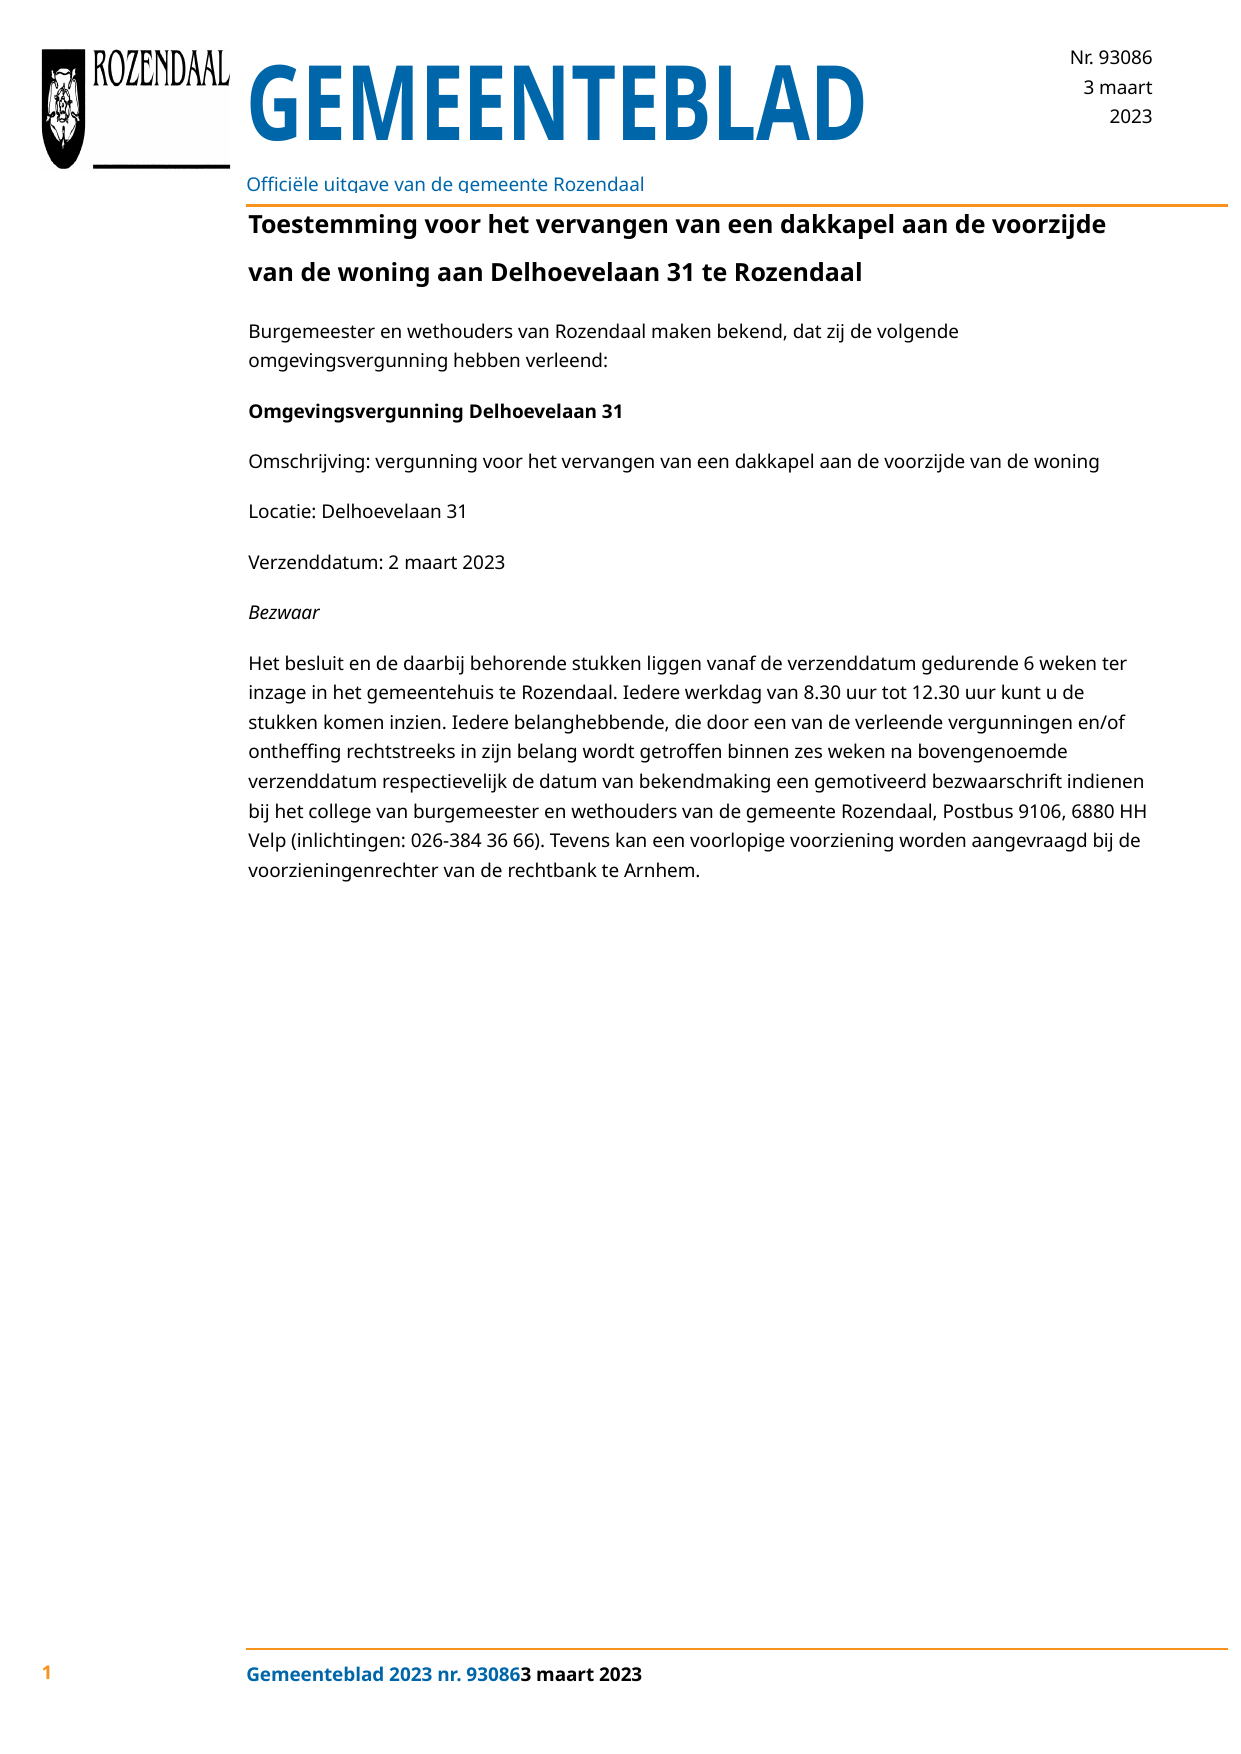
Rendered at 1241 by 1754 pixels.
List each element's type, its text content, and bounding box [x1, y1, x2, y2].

text Burgemeester en wethouders van Rozendaal maken bekend, dat zij de volgende omgevingsvergunning hebben verleend: [248, 318, 1152, 373]
text Bezwaar [248, 599, 1152, 625]
text Locatie: Delhoevelaan 31 [248, 499, 1152, 524]
picture [41, 47, 231, 172]
text Omgevingsvergunning Delhoevelaan 31 [248, 398, 1152, 424]
text Omschrijving: vergunning voor het vervangen van een dakkapel aan de voorzijde van de woning [248, 448, 1152, 474]
text Toestemming voor het vervangen van een dakkapel aan de voorzijde van de woning aan Delhoevelaan 31 te Rozendaal [248, 207, 1152, 288]
text Het besluit en de daarbij behorende stukken liggen vanaf de verzenddatum gedurende 6 weken ter inzage in het gemeentehuis te Rozendaal. Iedere werkdag van 8.30 uur tot 12.30 uur kunt u de stukken komen inzien. Iedere belanghebbende, die door een van de verleende vergunningen en/of ontheffing rechtstreeks in zijn belang wordt getroffen binnen zes weken na bovengenoemde verzenddatum respectievelijk de datum van bekendmaking een gemotiveerd bezwaarschrift indienen bij het college van burgemeester en wethouders van de gemeente Rozendaal, Postbus 9106, 6880 HH Velp (inlichtingen: 026-384 36 66). Tevens kan een voorlopige voorziening worden aangevraagd bij de voorzieningenrechter van de rechtbank te Arnhem. [248, 650, 1152, 883]
text Verzenddatum: 2 maart 2023 [248, 549, 1152, 575]
